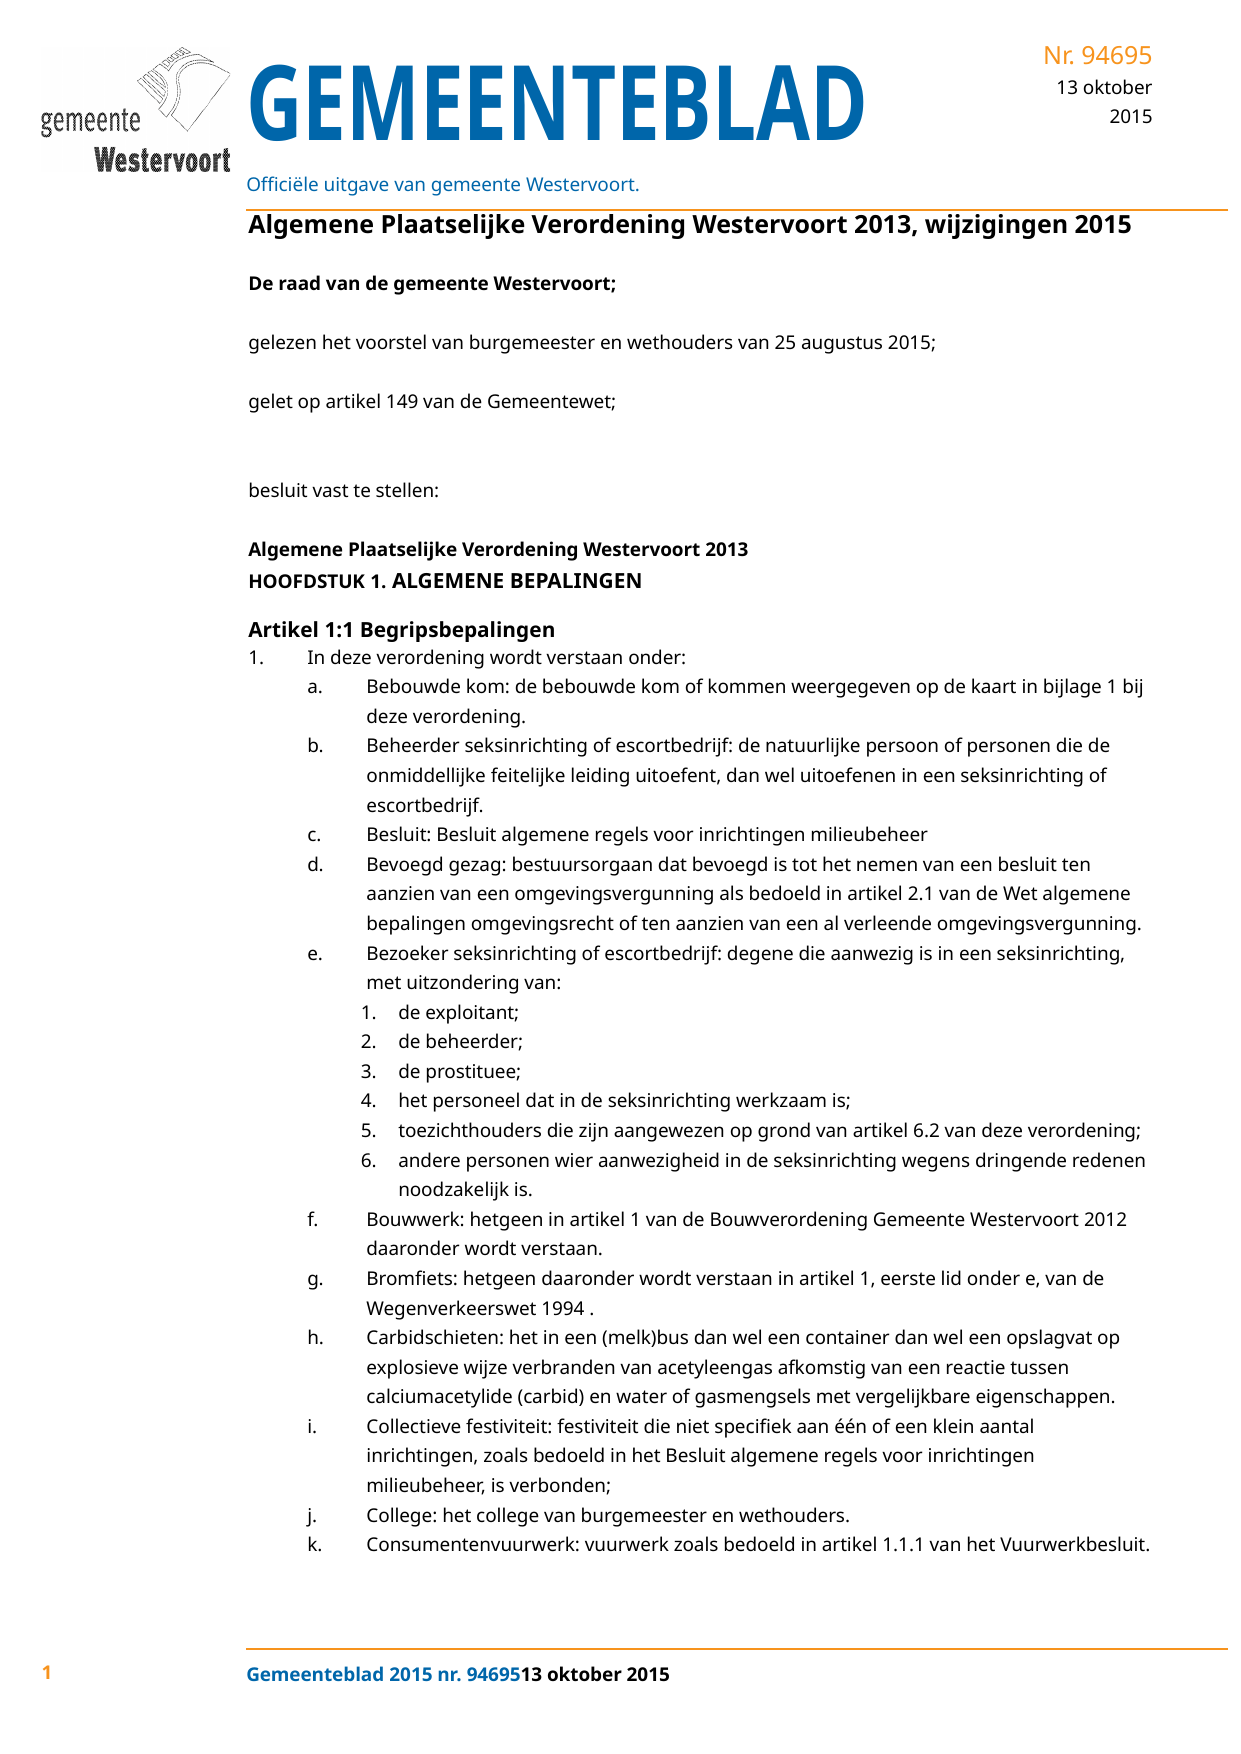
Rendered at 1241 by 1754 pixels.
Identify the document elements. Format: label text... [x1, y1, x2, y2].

list Besluit: Besluit algemene regels voor inrichtingen milieubeheer [307, 821, 1152, 847]
list het personeel dat in de seksinrichting werkzaam is; [361, 1088, 1152, 1113]
list de beheerder; [361, 1028, 1152, 1054]
list College: het college van burgemeester en wethouders. [307, 1502, 1152, 1527]
text De raad van de gemeente Westervoort; [248, 270, 1152, 296]
list Collectieve festiviteit: festiviteit die niet specifiek aan één of een klein aantal inrichtingen, zoals bedoeld in het Besluit algemene regels voor inrichtingen milieubeheer, is verbonden; [307, 1413, 1152, 1498]
list Bevoegd gezag: bestuursorgaan dat bevoegd is tot het nemen van een besluit ten aanzien van een omgevingsvergunning als bedoeld in artikel 2.1 van de Wet algemene bepalingen omgevingsrecht of ten aanzien van een al verleende omgevingsvergunning. [307, 851, 1152, 936]
text Algemene Plaatselijke Verordening Westervoort 2013, wijzigingen 2015 [248, 211, 1152, 241]
list toezichthouders die zijn aangewezen op grond van artikel 6.2 van deze verordening; [361, 1117, 1152, 1143]
list Bezoeker seksinrichting of escortbedrijf: degene die aanwezig is in een seksinrichting, met uitzondering van: [307, 940, 1152, 995]
picture [41, 47, 231, 172]
text HOOFDSTUK 1. ALGEMENE BEPALINGEN [248, 566, 1152, 594]
list In deze verordening wordt verstaan onder: [248, 644, 1152, 669]
text besluit vast te stellen: [248, 477, 1152, 503]
list Carbidschieten: het in een (melk)bus dan wel een container dan wel een opslagvat op explosieve wijze verbranden van acetyleengas afkomstig van een reactie tussen calciumacetylide (carbid) en water of gasmengsels met vergelijkbare eigenschappen. [307, 1324, 1152, 1409]
text Algemene Plaatselijke Verordening Westervoort 2013 [248, 537, 1152, 562]
list Beheerder seksinrichting of escortbedrijf: de natuurlijke persoon of personen die de onmiddellijke feitelijke leiding uitoefent, dan wel uitoefenen in een seksinrichting of escortbedrijf. [307, 733, 1152, 817]
list Bromfiets: hetgeen daaronder wordt verstaan in artikel 1, eerste lid onder e, van de Wegenverkeerswet 1994 . [307, 1265, 1152, 1320]
list de prostituee; [361, 1058, 1152, 1084]
list de exploitant; [361, 999, 1152, 1024]
list andere personen wier aanwezigheid in de seksinrichting wegens dringende redenen noodzakelijk is. [361, 1147, 1152, 1202]
text gelezen het voorstel van burgemeester en wethouders van 25 augustus 2015; [248, 329, 1152, 355]
text Artikel 1:1 Begripsbepalingen [248, 615, 1152, 644]
list Consumentenvuurwerk: vuurwerk zoals bedoeld in artikel 1.1.1 van het Vuurwerkbesluit. [307, 1531, 1152, 1557]
text gelet op artikel 149 van de Gemeentewet; [248, 389, 1152, 414]
list Bouwwerk: hetgeen in artikel 1 van de Bouwverordening Gemeente Westervoort 2012 daaronder wordt verstaan. [307, 1206, 1152, 1261]
list Bebouwde kom: de bebouwde kom of kommen weergegeven op de kaart in bijlage 1 bij deze verordening. [307, 673, 1152, 729]
